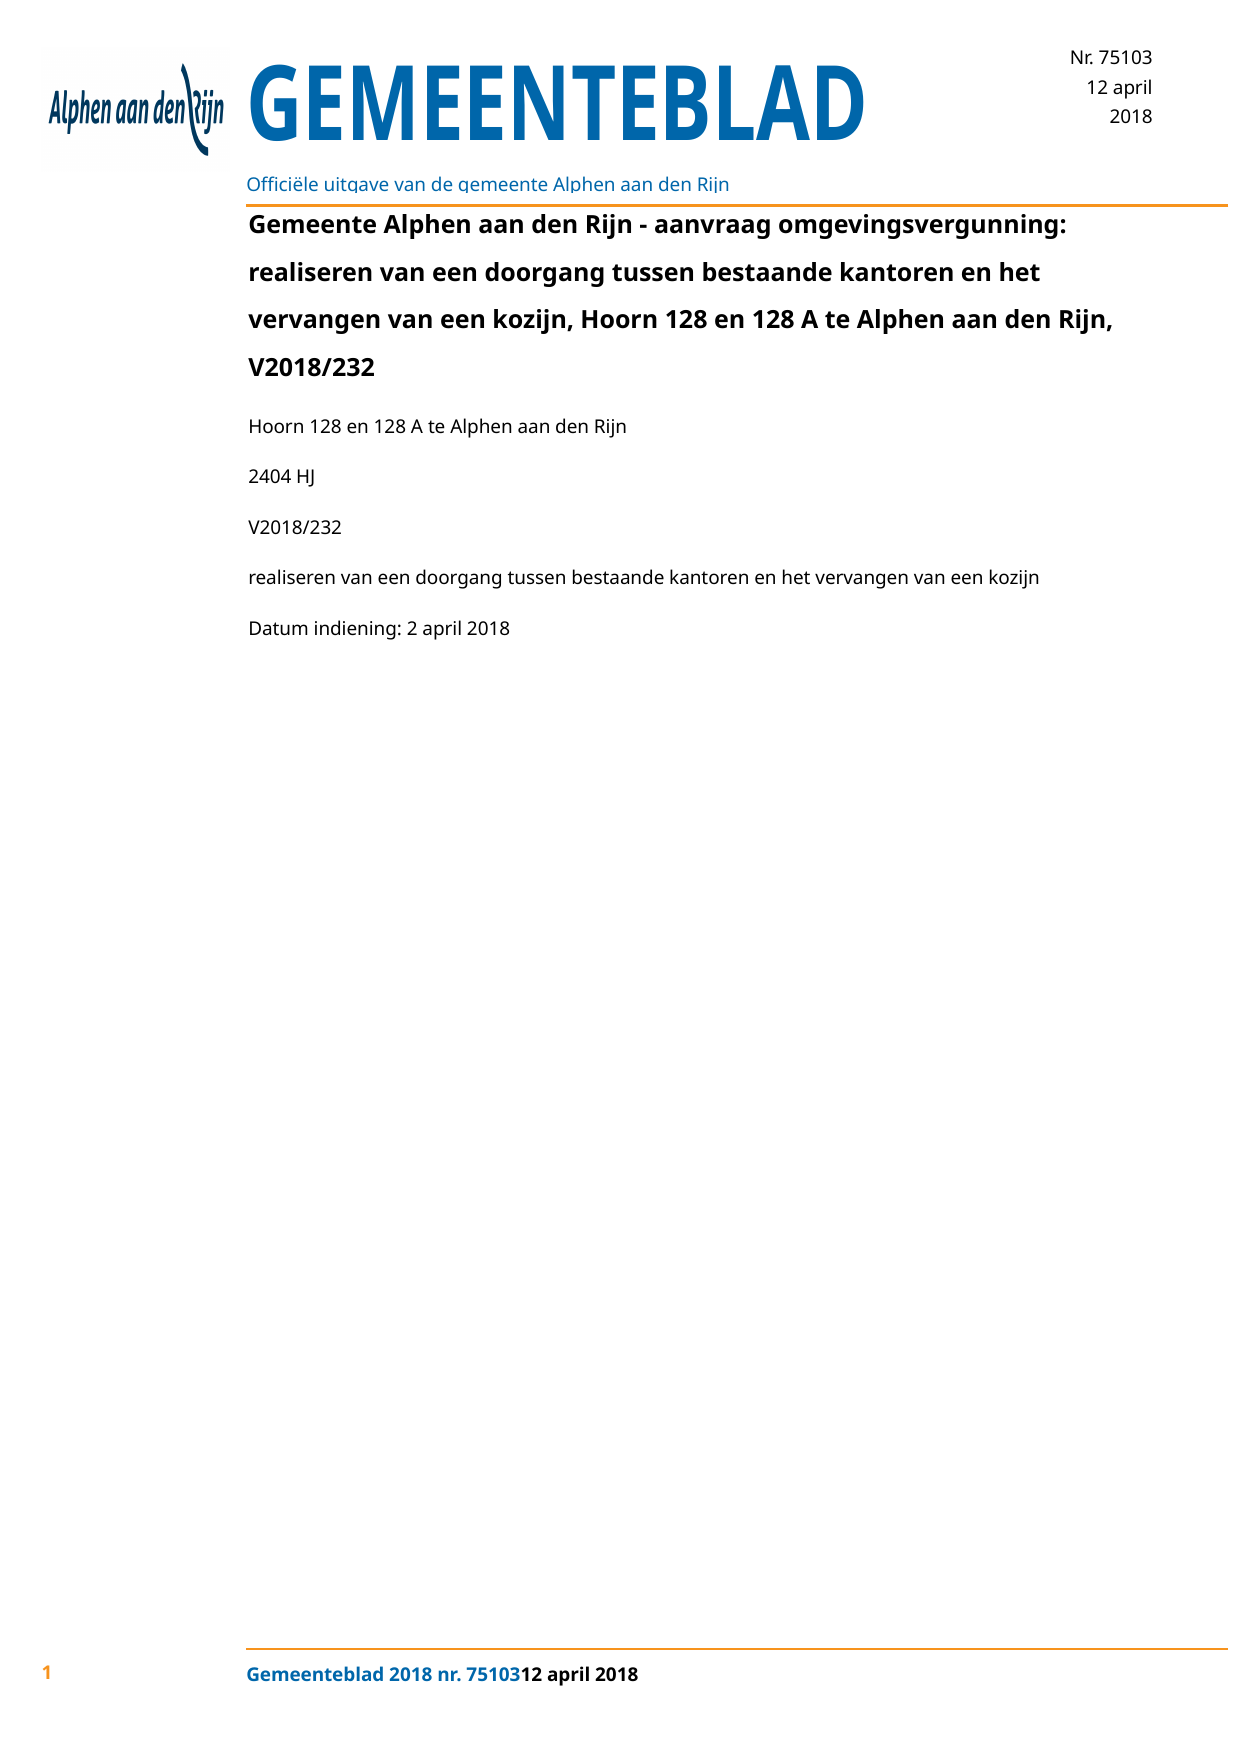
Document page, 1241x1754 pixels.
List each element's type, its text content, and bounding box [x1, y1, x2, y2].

text Datum indiening: 2 april 2018 [248, 615, 1152, 641]
text 2404 HJ [248, 463, 1152, 489]
picture [41, 47, 231, 172]
text V2018/232 [248, 514, 1152, 540]
text Gemeente Alphen aan den Rijn - aanvraag omgevingsvergunning: realiseren van een doorgang tussen bestaande kantoren en het vervangen van een kozijn, Hoorn 128 en 128 A te Alphen aan den Rijn, V2018/232 [248, 207, 1152, 384]
text Hoorn 128 en 128 A te Alphen aan den Rijn [248, 413, 1152, 439]
text realiseren van een doorgang tussen bestaande kantoren en het vervangen van een kozijn [248, 564, 1152, 590]
